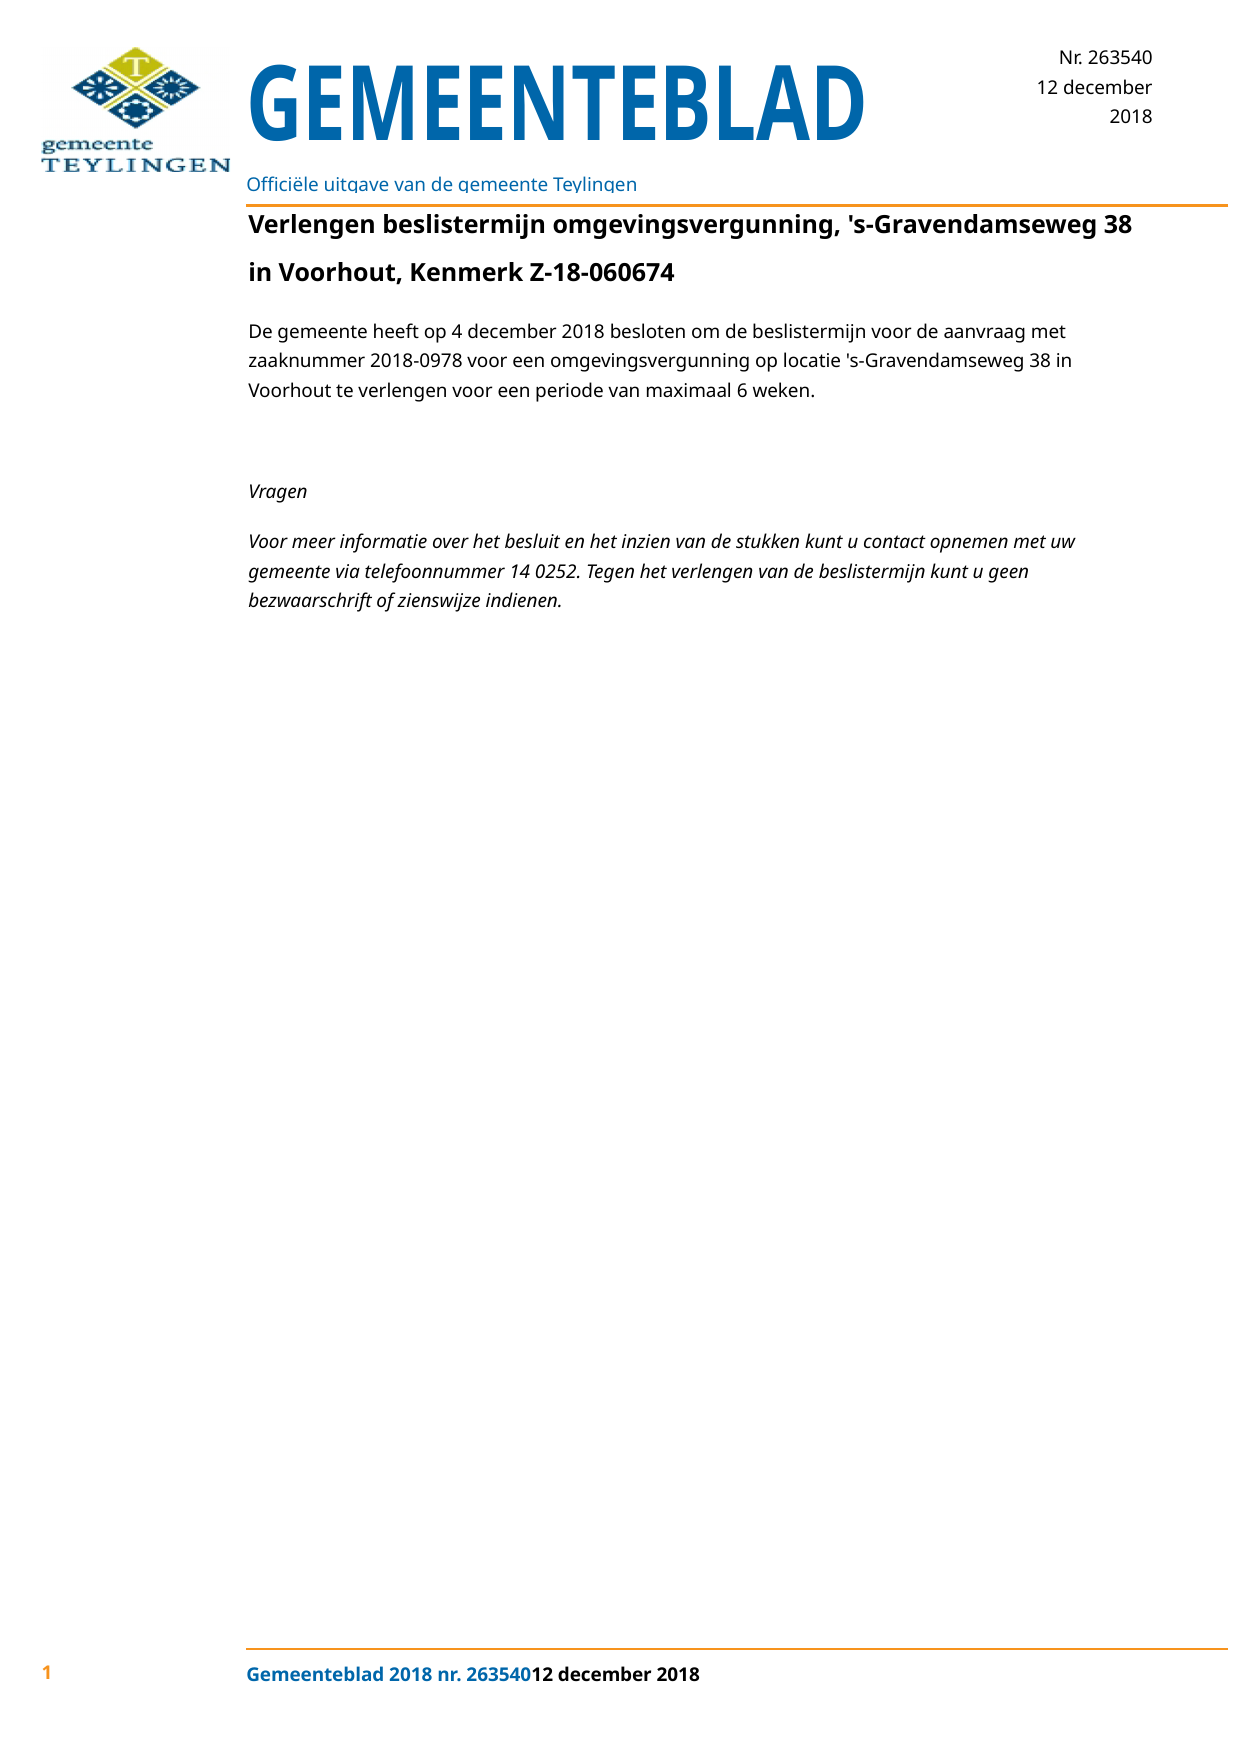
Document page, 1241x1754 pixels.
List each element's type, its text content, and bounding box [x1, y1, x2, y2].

text De gemeente heeft op 4 december 2018 besloten om de beslistermijn voor de aanvraag met zaaknummer 2018-0978 voor een omgevingsvergunning op locatie 's-Gravendamseweg 38 in Voorhout te verlengen voor een periode van maximaal 6 weken. [248, 318, 1152, 403]
text Vragen [248, 478, 1152, 504]
text Verlengen beslistermijn omgevingsvergunning, 's-Gravendamseweg 38 in Voorhout, Kenmerk Z-18-060674 [248, 207, 1152, 288]
text Voor meer informatie over het besluit en het inzien van de stukken kunt u contact opnemen met uw gemeente via telefoonnummer 14 0252. Tegen het verlengen van de beslistermijn kunt u geen bezwaarschrift of zienswijze indienen. [248, 528, 1152, 613]
picture [41, 47, 231, 172]
